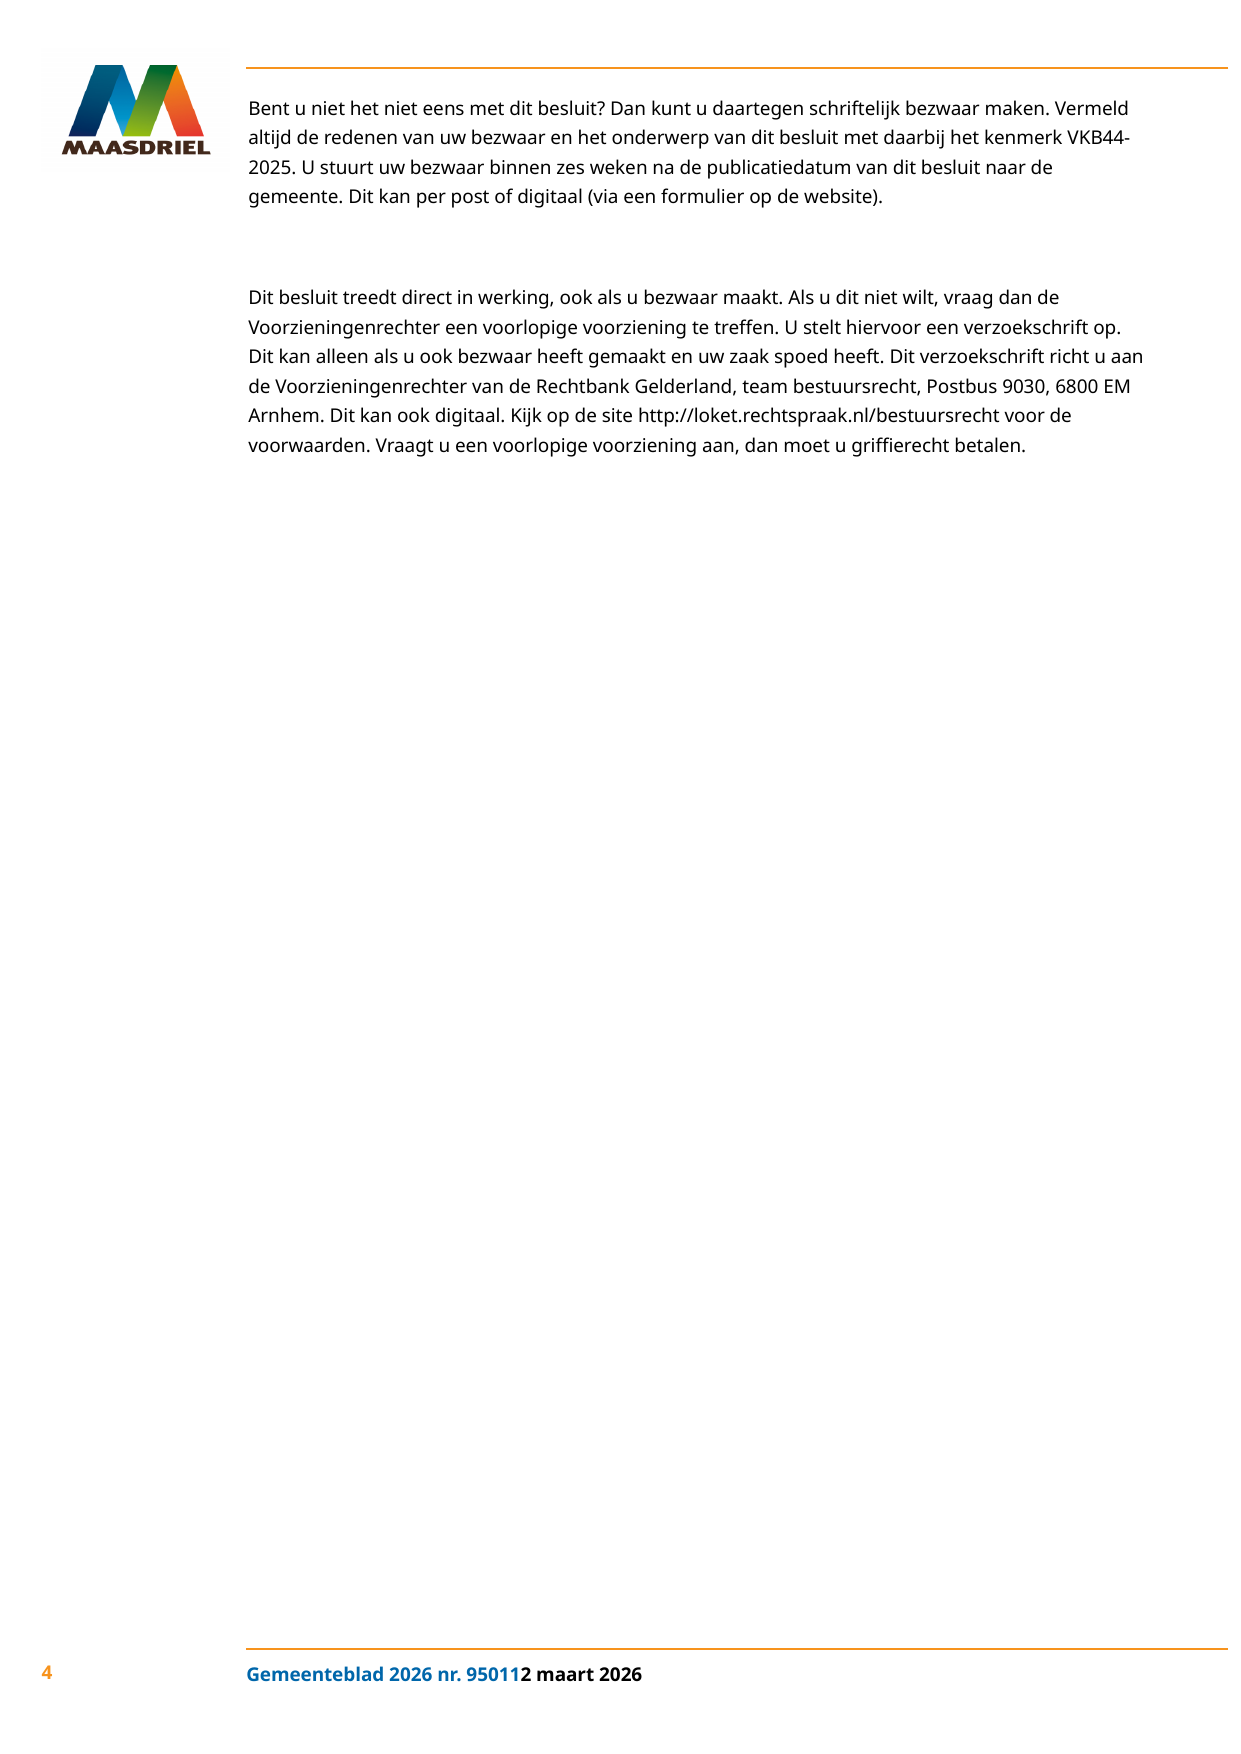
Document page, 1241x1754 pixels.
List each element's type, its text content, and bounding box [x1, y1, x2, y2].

text Bent u niet het niet eens met dit besluit? Dan kunt u daartegen schriftelijk bezwaar maken. Vermeld altijd de redenen van uw bezwaar en het onderwerp van dit besluit met daarbij het kenmerk VKB44-2025. U stuurt uw bezwaar binnen zes weken na de publicatiedatum van dit besluit naar de gemeente. Dit kan per post of digitaal (via een formulier op de website). [248, 95, 1152, 209]
text Dit besluit treedt direct in werking, ook als u bezwaar maakt. Als u dit niet wilt, vraag dan de Voorzieningenrechter een voorlopige voorziening te treffen. U stelt hiervoor een verzoekschrift op. Dit kan alleen als u ook bezwaar heeft gemaakt en uw zaak spoed heeft. Dit verzoekschrift richt u aan de Voorzieningenrechter van de Rechtbank Gelderland, team bestuursrecht, Postbus 9030, 6800 EM Arnhem. Dit kan ook digitaal. Kijk op de site http://loket.rechtspraak.nl/bestuursrecht voor de voorwaarden. Vraagt u een voorlopige voorziening aan, dan moet u griffierecht betalen. [248, 284, 1152, 458]
picture [41, 47, 231, 172]
